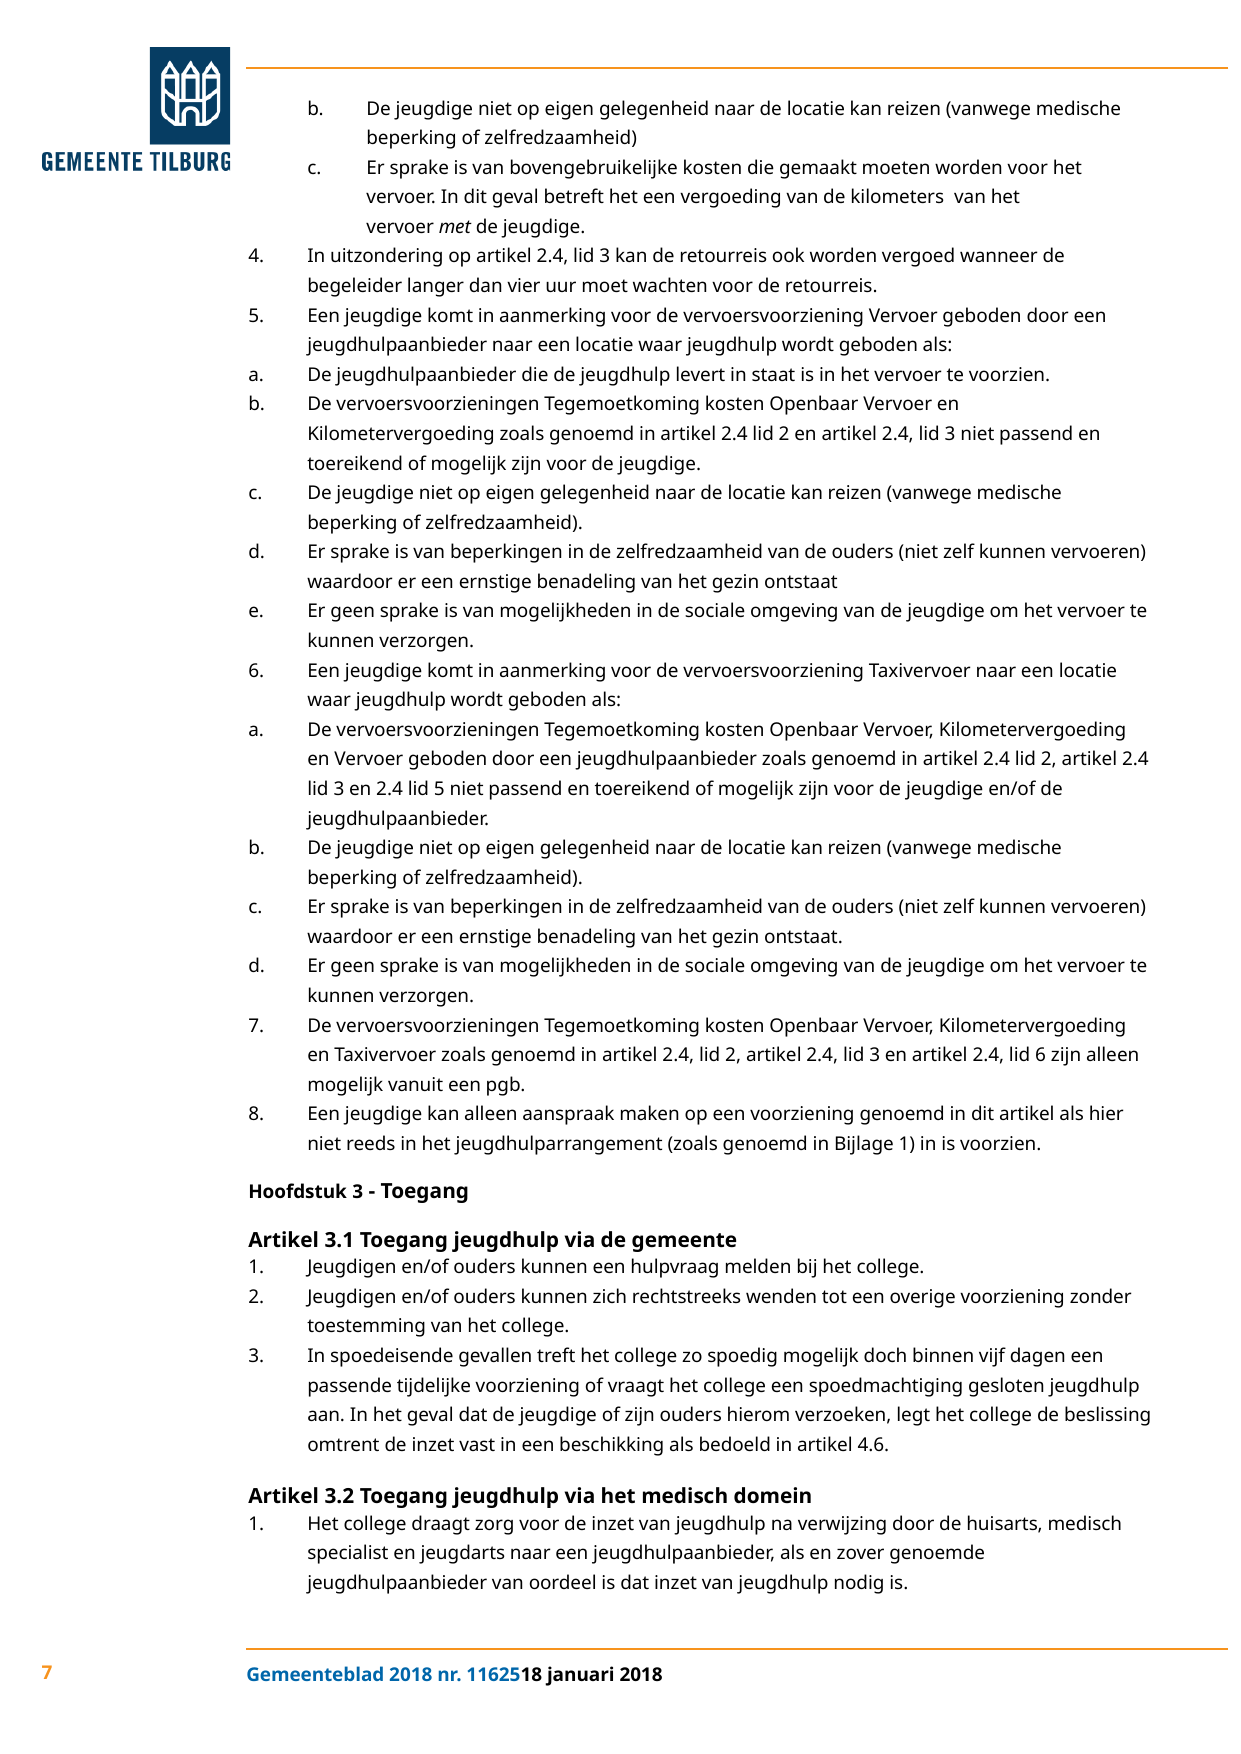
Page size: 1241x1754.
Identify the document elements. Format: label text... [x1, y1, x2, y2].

picture [41, 47, 231, 172]
text Hoofdstuk 3 - Toegang [248, 1176, 1152, 1204]
list Jeugdigen en/of ouders kunnen een hulpvraag melden bij het college. [248, 1253, 1152, 1279]
list Er geen sprake is van mogelijkheden in de sociale omgeving van de jeugdige om het vervoer te kunnen verzorgen. [248, 598, 1152, 653]
text Artikel 3.2 Toegang jeugdhulp via het medisch domein [248, 1481, 1152, 1510]
list Een jeugdige komt in aanmerking voor de vervoersvoorziening Vervoer geboden door een jeugdhulpaanbieder naar een locatie waar jeugdhulp wordt geboden als: [248, 302, 1152, 357]
list Een jeugdige komt in aanmerking voor de vervoersvoorziening Taxivervoer naar een locatie waar jeugdhulp wordt geboden als: [248, 657, 1152, 712]
list De jeugdige niet op eigen gelegenheid naar de locatie kan reizen (vanwege medische beperking of zelfredzaamheid). [248, 834, 1152, 890]
list Jeugdigen en/of ouders kunnen zich rechtstreeks wenden tot een overige voorziening zonder toestemming van het college. [248, 1283, 1152, 1338]
list De jeugdige niet op eigen gelegenheid naar de locatie kan reizen (vanwege medische beperking of zelfredzaamheid). [248, 479, 1152, 535]
list In spoedeisende gevallen treft het college zo spoedig mogelijk doch binnen vijf dagen een passende tijdelijke voorziening of vraagt het college een spoedmachtiging gesloten jeugdhulp aan. In het geval dat de jeugdige of zijn ouders hierom verzoeken, legt het college de beslissing omtrent de inzet vast in een beschikking als bedoeld in artikel 4.6. [248, 1342, 1152, 1457]
list De vervoersvoorzieningen Tegemoetkoming kosten Openbaar Vervoer, Kilometervergoeding en Vervoer geboden door een jeugdhulpaanbieder zoals genoemd in artikel 2.4 lid 2, artikel 2.4 lid 3 en 2.4 lid 5 niet passend en toereikend of mogelijk zijn voor de jeugdige en/of de jeugdhulpaanbieder. [248, 716, 1152, 831]
list Er sprake is van beperkingen in de zelfredzaamheid van de ouders (niet zelf kunnen vervoeren) waardoor er een ernstige benadeling van het gezin ontstaat. [248, 893, 1152, 949]
list De jeugdige niet op eigen gelegenheid naar de locatie kan reizen (vanwege medische beperking of zelfredzaamheid) [307, 95, 1152, 150]
text Artikel 3.1 Toegang jeugdhulp via de gemeente [248, 1225, 1152, 1253]
list De jeugdhulpaanbieder die de jeugdhulp levert in staat is in het vervoer te voorzien. [248, 361, 1152, 387]
list Een jeugdige kan alleen aanspraak maken op een voorziening genoemd in dit artikel als hier niet reeds in het jeugdhulparrangement (zoals genoemd in Bijlage 1) in is voorzien. [248, 1101, 1152, 1156]
list In uitzondering op artikel 2.4, lid 3 kan de retourreis ook worden vergoed wanneer de begeleider langer dan vier uur moet wachten voor de retourreis. [248, 243, 1152, 298]
list De vervoersvoorzieningen Tegemoetkoming kosten Openbaar Vervoer en Kilometervergoeding zoals genoemd in artikel 2.4 lid 2 en artikel 2.4, lid 3 niet passend en toereikend of mogelijk zijn voor de jeugdige. [248, 391, 1152, 476]
list Er geen sprake is van mogelijkheden in de sociale omgeving van de jeugdige om het vervoer te kunnen verzorgen. [248, 953, 1152, 1008]
list Er sprake is van bovengebruikelijke kosten die gemaakt moeten worden voor het vervoer. In dit geval betreft het een vergoeding van de kilometers van het vervoer met de jeugdige. [307, 154, 1152, 239]
list Er sprake is van beperkingen in de zelfredzaamheid van de ouders (niet zelf kunnen vervoeren) waardoor er een ernstige benadeling van het gezin ontstaat [248, 538, 1152, 594]
list De vervoersvoorzieningen Tegemoetkoming kosten Openbaar Vervoer, Kilometervergoeding en Taxivervoer zoals genoemd in artikel 2.4, lid 2, artikel 2.4, lid 3 en artikel 2.4, lid 6 zijn alleen mogelijk vanuit een pgb. [248, 1012, 1152, 1097]
list Het college draagt zorg voor de inzet van jeugdhulp na verwijzing door de huisarts, medisch specialist en jeugdarts naar een jeugdhulpaanbieder, als en zover genoemde jeugdhulpaanbieder van oordeel is dat inzet van jeugdhulp nodig is. [248, 1510, 1152, 1595]
